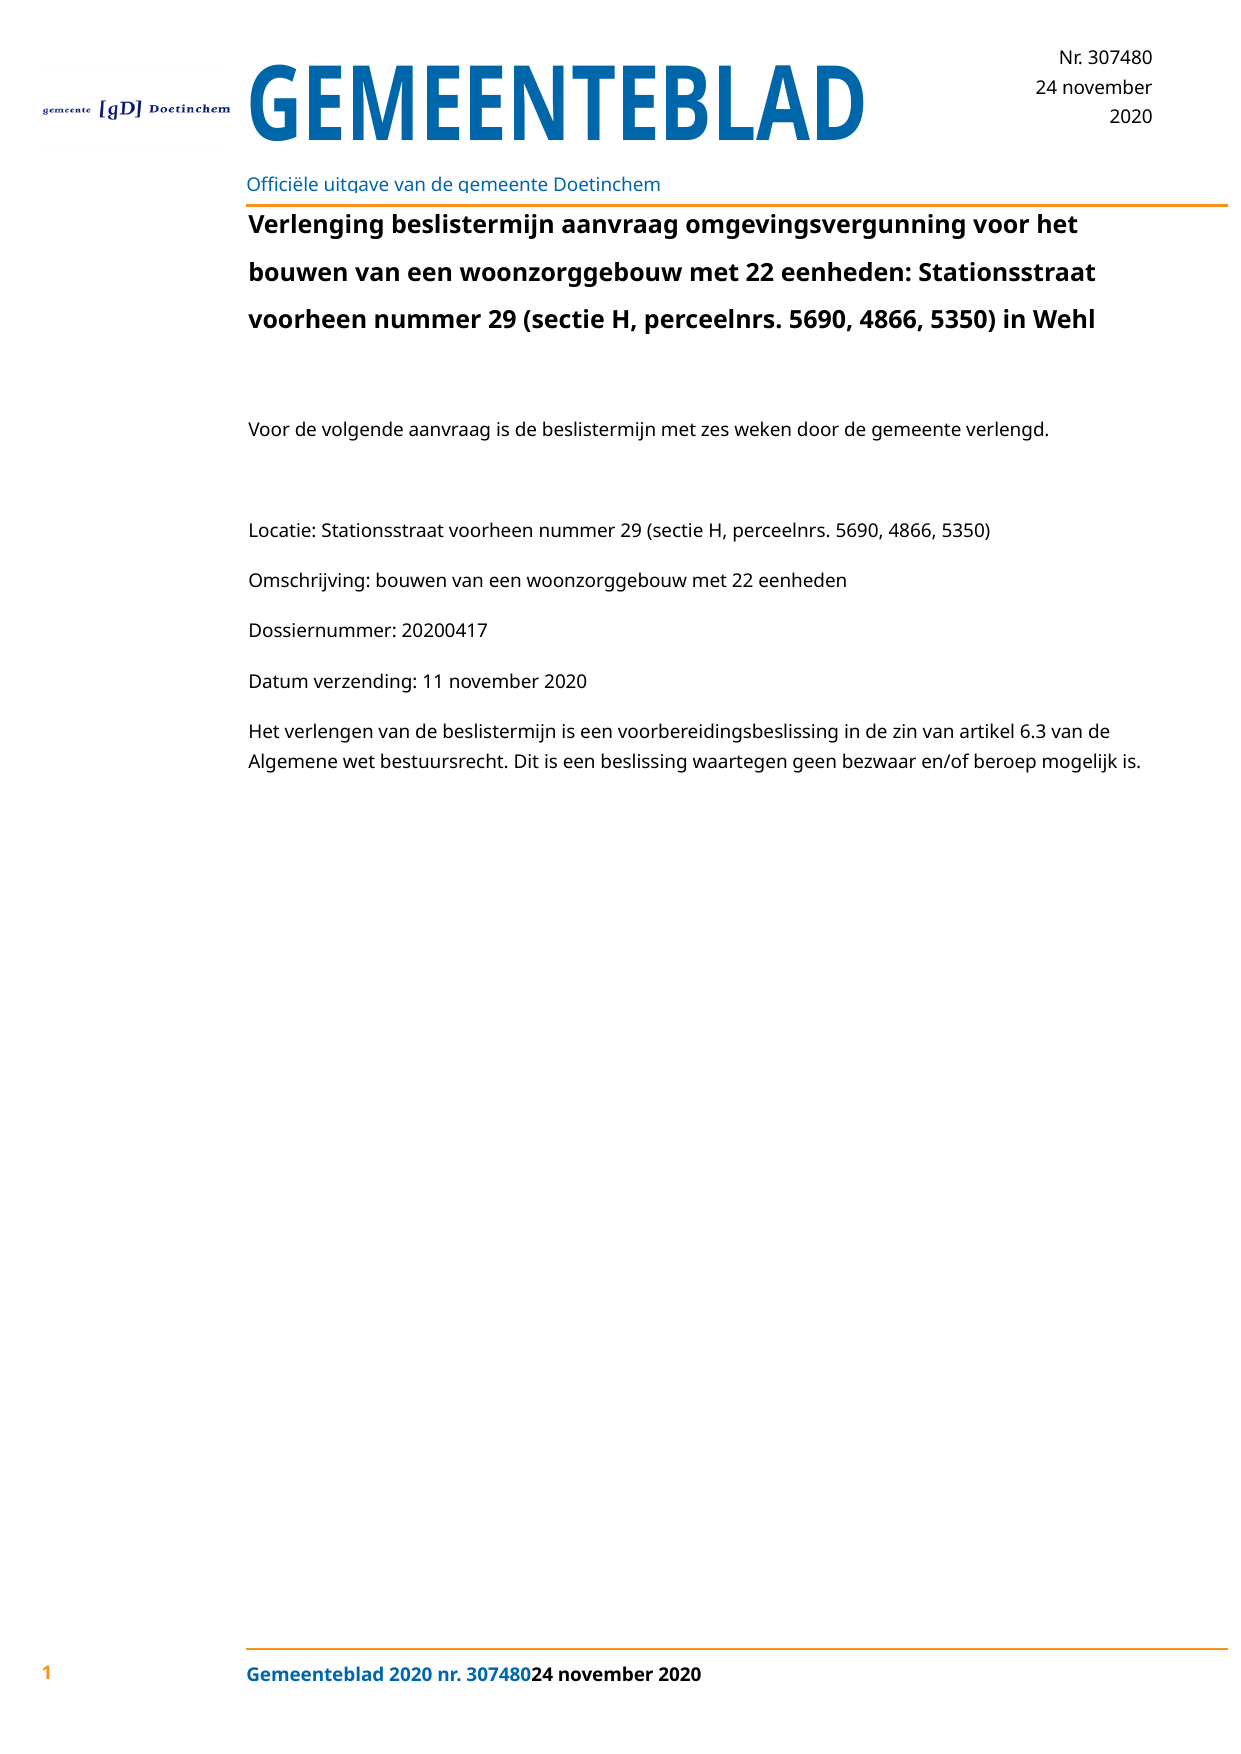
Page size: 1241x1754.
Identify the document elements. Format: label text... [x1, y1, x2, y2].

text Het verlengen van de beslistermijn is een voorbereidingsbeslissing in de zin van artikel 6.3 van de Algemene wet bestuursrecht. Dit is een beslissing waartegen geen bezwaar en/of beroep mogelijk is. [248, 718, 1152, 774]
text Verlenging beslistermijn aanvraag omgevingsvergunning voor het bouwen van een woonzorggebouw met 22 eenheden: Stationsstraat voorheen nummer 29 (sectie H, perceelnrs. 5690, 4866, 5350) in Wehl [248, 207, 1152, 336]
text Voor de volgende aanvraag is de beslistermijn met zes weken door de gemeente verlengd. [248, 416, 1152, 442]
text Locatie: Stationsstraat voorheen nummer 29 (sectie H, perceelnrs. 5690, 4866, 5350) [248, 517, 1152, 542]
picture [41, 47, 231, 172]
text Dossiernummer: 20200417 [248, 618, 1152, 643]
text Datum verzending: 11 november 2020 [248, 668, 1152, 694]
text Omschrijving: bouwen van een woonzorggebouw met 22 eenheden [248, 567, 1152, 593]
